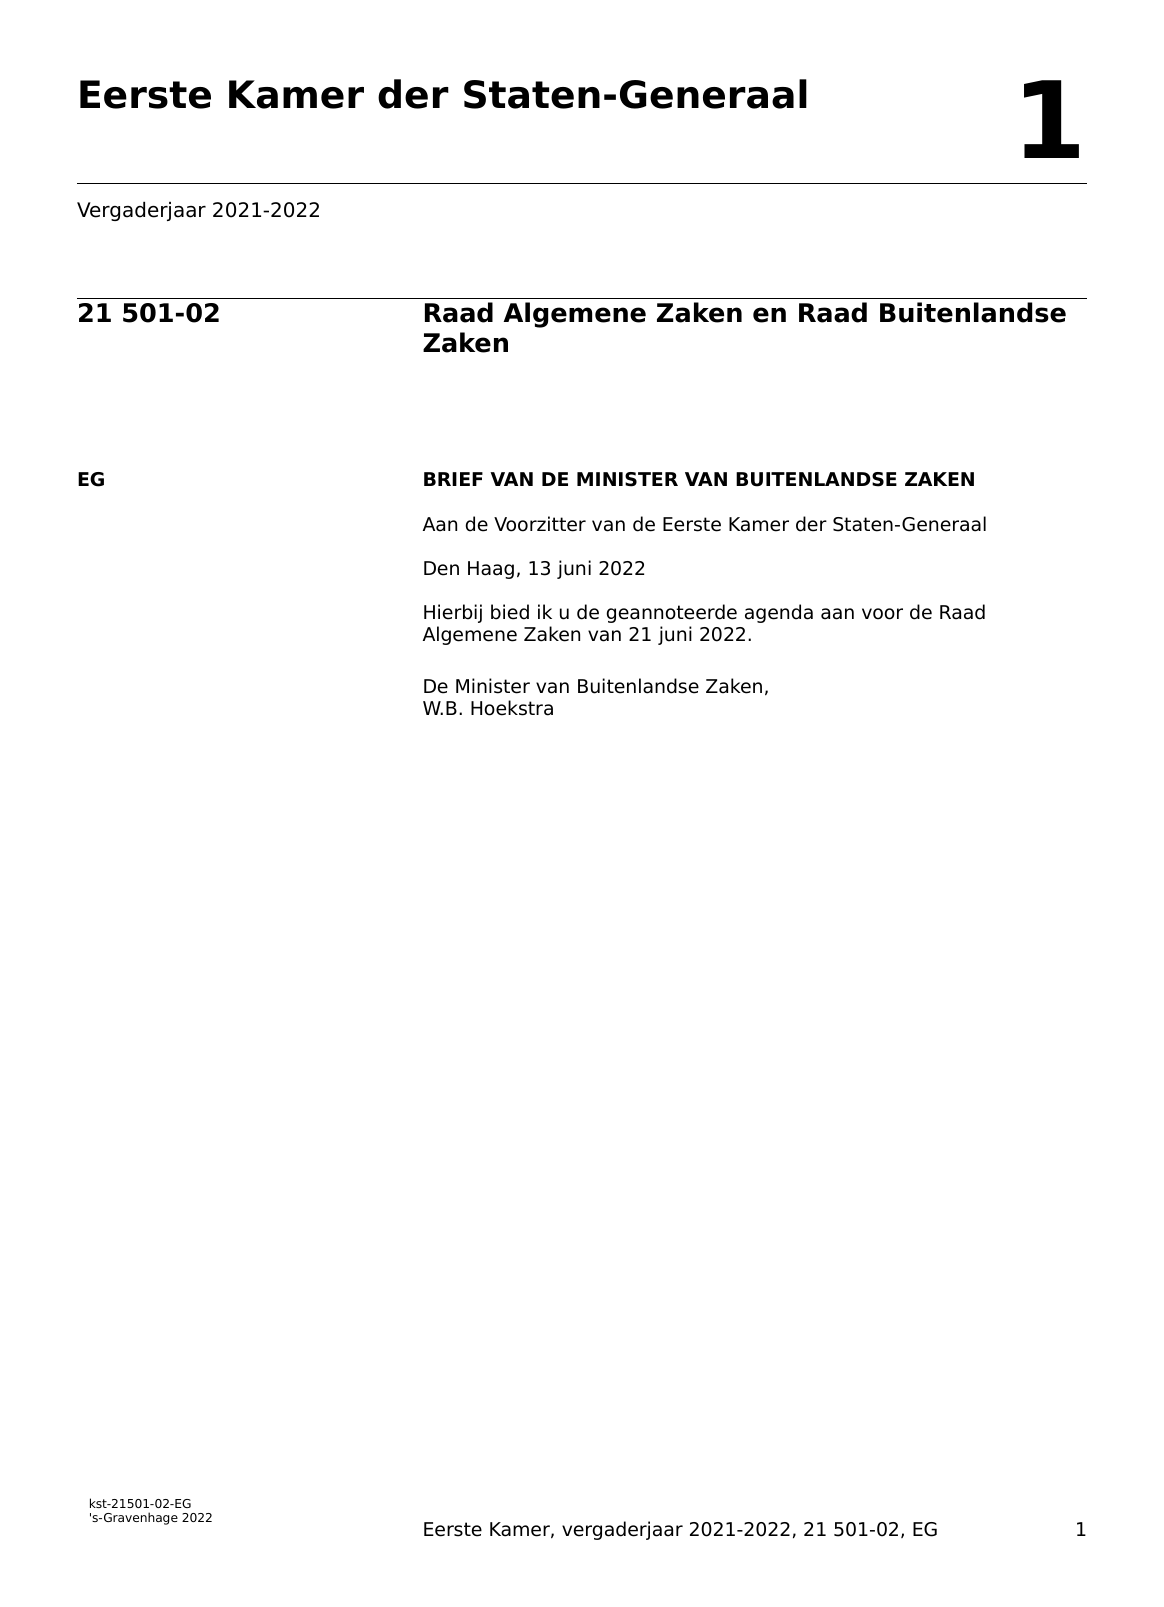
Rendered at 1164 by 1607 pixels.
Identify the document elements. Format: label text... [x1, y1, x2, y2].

table_header Eerste Kamer der Staten-Generaal [77, 59, 886, 183]
text Den Haag, 13 juni 2022 [422, 558, 1087, 580]
text De Minister van Buitenlandse Zaken, W.B. Hoekstra [422, 676, 1087, 720]
text kst-21501-02-EG [88, 1497, 323, 1511]
subtitle EG BRIEF VAN DE MINISTER VAN BUITENLANDSE ZAKEN [77, 469, 1087, 491]
text 's-Gravenhage 2022 [88, 1511, 323, 1525]
text Aan de Voorzitter van de Eerste Kamer der Staten-Generaal [422, 513, 1087, 536]
subtitle 21 501-02 Raad Algemene Zaken en Raad Buitenlandse Zaken [77, 299, 1087, 358]
table_cell Vergaderjaar 2021-2022 [77, 184, 1087, 298]
text Hierbij bied ik u de geannoteerde agenda aan voor de Raad Algemene Zaken van 21 juni 2022. [422, 602, 1087, 646]
table_header 1 [886, 59, 1087, 183]
